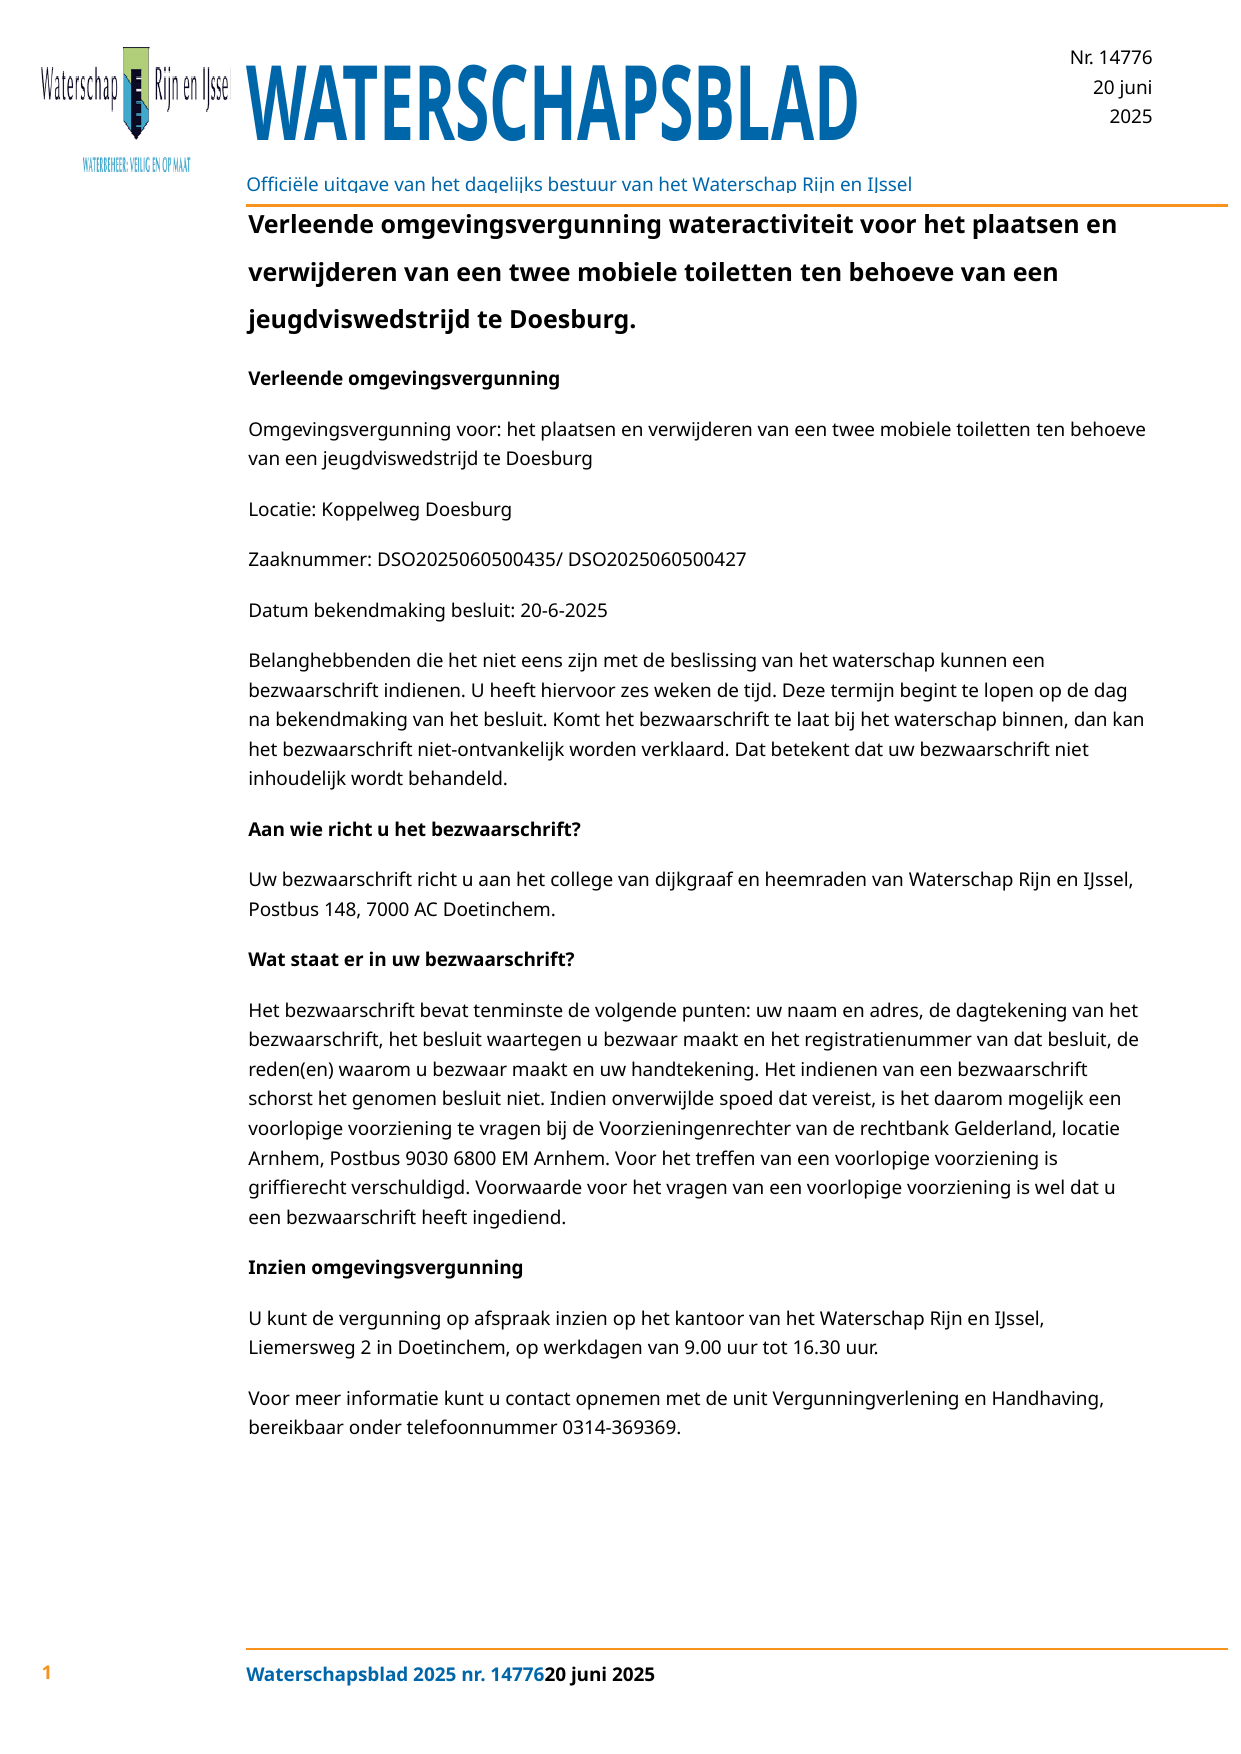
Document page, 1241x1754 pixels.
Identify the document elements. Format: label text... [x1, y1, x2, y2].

text Omgevingsvergunning voor: het plaatsen en verwijderen van een twee mobiele toiletten ten behoeve van een jeugdviswedstrijd te Doesburg [248, 416, 1152, 471]
text Wat staat er in uw bezwaarschrift? [248, 946, 1152, 972]
text Verleende omgevingsvergunning [248, 366, 1152, 391]
text Aan wie richt u het bezwaarschrift? [248, 816, 1152, 842]
text Datum bekendmaking besluit: 20-6-2025 [248, 597, 1152, 622]
text Zaaknummer: DSO2025060500435/ DSO2025060500427 [248, 546, 1152, 572]
text Locatie: Koppelweg Doesburg [248, 496, 1152, 522]
picture [41, 47, 231, 172]
text Inzien omgevingsvergunning [248, 1254, 1152, 1280]
text Verleende omgevingsvergunning wateractiviteit voor het plaatsen en verwijderen van een twee mobiele toiletten ten behoeve van een jeugdviswedstrijd te Doesburg. [248, 207, 1152, 336]
text U kunt de vergunning op afspraak inzien op het kantoor van het Waterschap Rijn en IJssel, Liemersweg 2 in Doetinchem, op werkdagen van 9.00 uur tot 16.30 uur. [248, 1305, 1152, 1360]
text Belanghebbenden die het niet eens zijn met de beslissing van het waterschap kunnen een bezwaarschrift indienen. U heeft hiervoor zes weken de tijd. Deze termijn begint te lopen op de dag na bekendmaking van het besluit. Komt het bezwaarschrift te laat bij het waterschap binnen, dan kan het bezwaarschrift niet-ontvankelijk worden verklaard. Dat betekent dat uw bezwaarschrift niet inhoudelijk wordt behandeld. [248, 647, 1152, 791]
text Uw bezwaarschrift richt u aan het college van dijkgraaf en heemraden van Waterschap Rijn en IJssel, Postbus 148, 7000 AC Doetinchem. [248, 866, 1152, 922]
text Het bezwaarschrift bevat tenminste de volgende punten: uw naam en adres, de dagtekening van het bezwaarschrift, het besluit waartegen u bezwaar maakt en het registratienummer van dat besluit, de reden(en) waarom u bezwaar maakt en uw handtekening. Het indienen van een bezwaarschrift schorst het genomen besluit niet. Indien onverwijlde spoed dat vereist, is het daarom mogelijk een voorlopige voorziening te vragen bij de Voorzieningenrechter van de rechtbank Gelderland, locatie Arnhem, Postbus 9030 6800 EM Arnhem. Voor het treffen van een voorlopige voorziening is griffierecht verschuldigd. Voorwaarde voor het vragen van een voorlopige voorziening is wel dat u een bezwaarschrift heeft ingediend. [248, 997, 1152, 1229]
text Voor meer informatie kunt u contact opnemen met de unit Vergunningverlening en Handhaving, bereikbaar onder telefoonnummer 0314-369369. [248, 1385, 1152, 1440]
